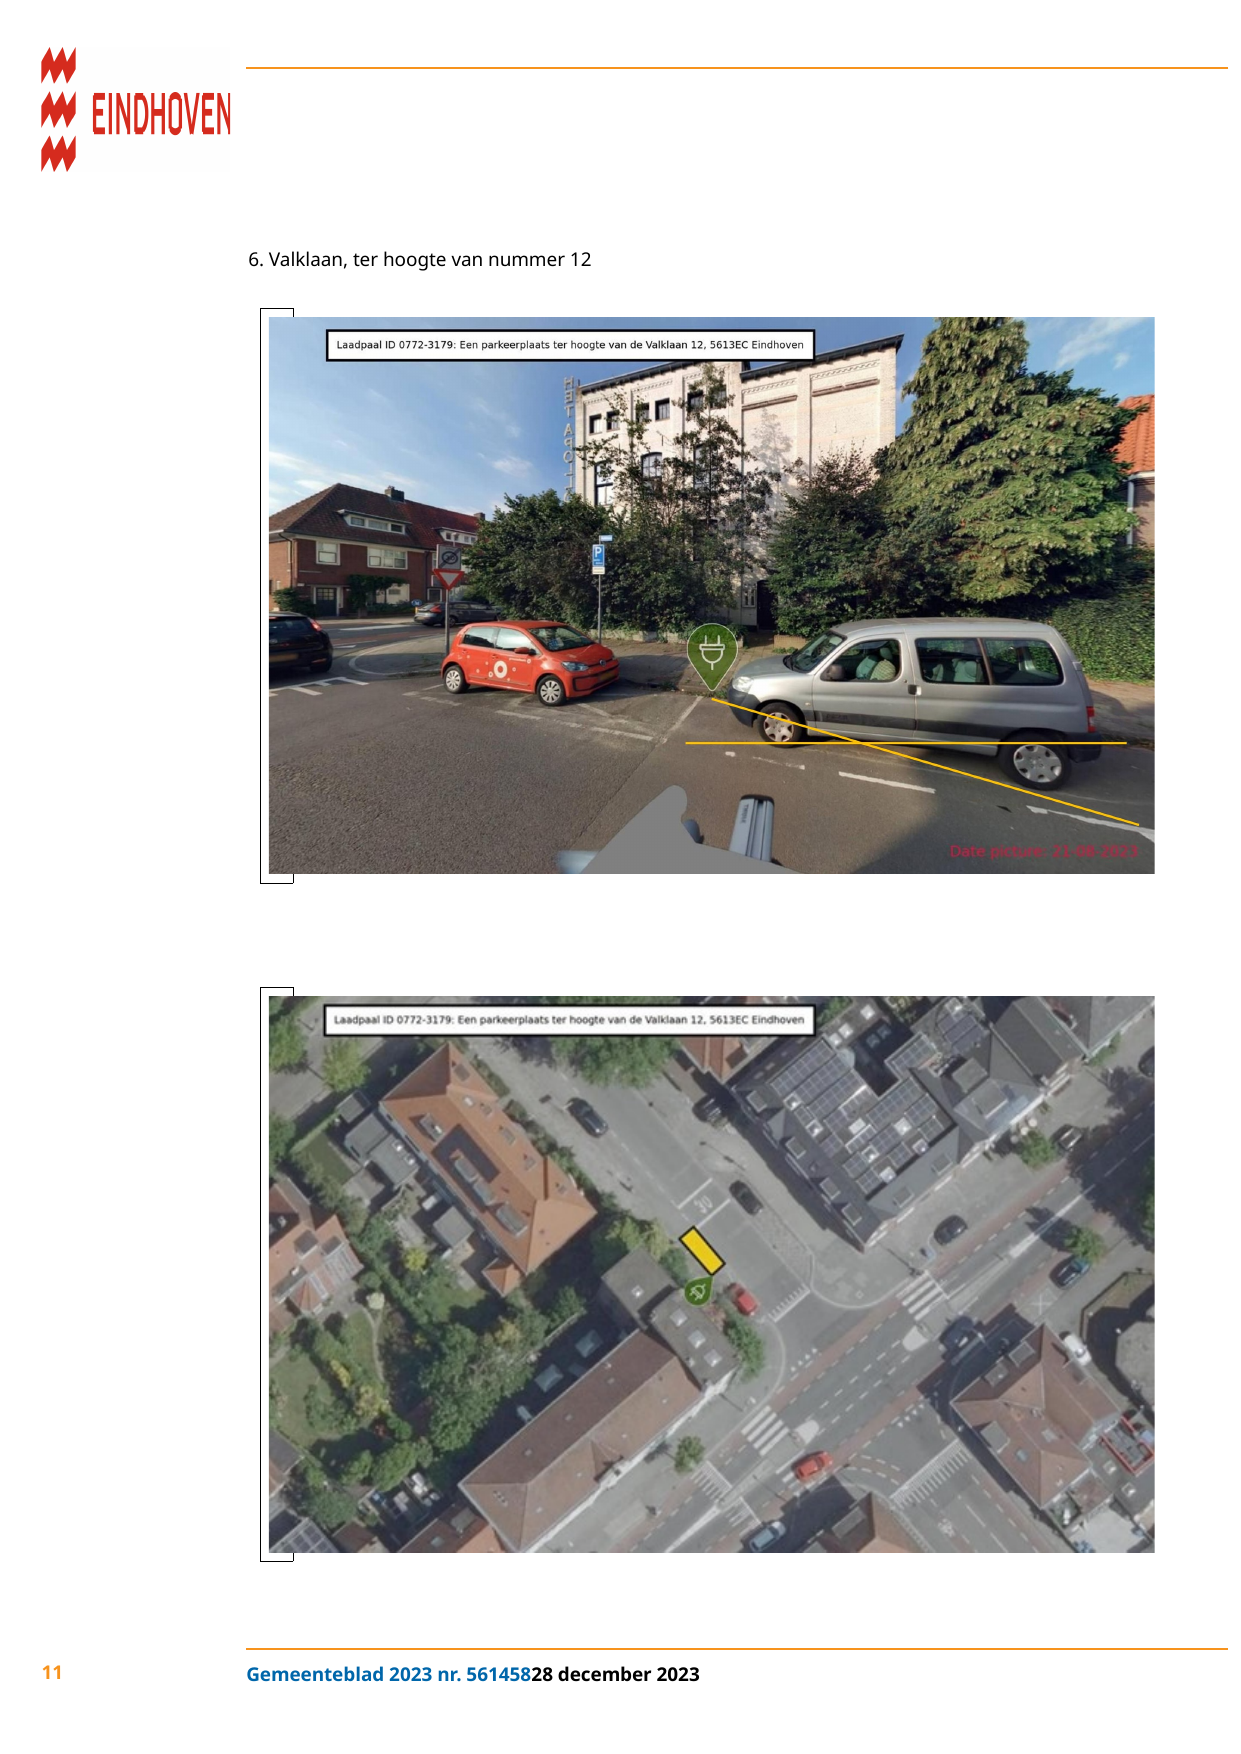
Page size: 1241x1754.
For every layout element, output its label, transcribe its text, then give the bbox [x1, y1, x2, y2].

picture [268, 317, 1155, 874]
picture [268, 996, 1155, 1553]
picture [41, 47, 231, 172]
text 6. Valklaan, ter hoogte van nummer 12 [248, 246, 1152, 272]
